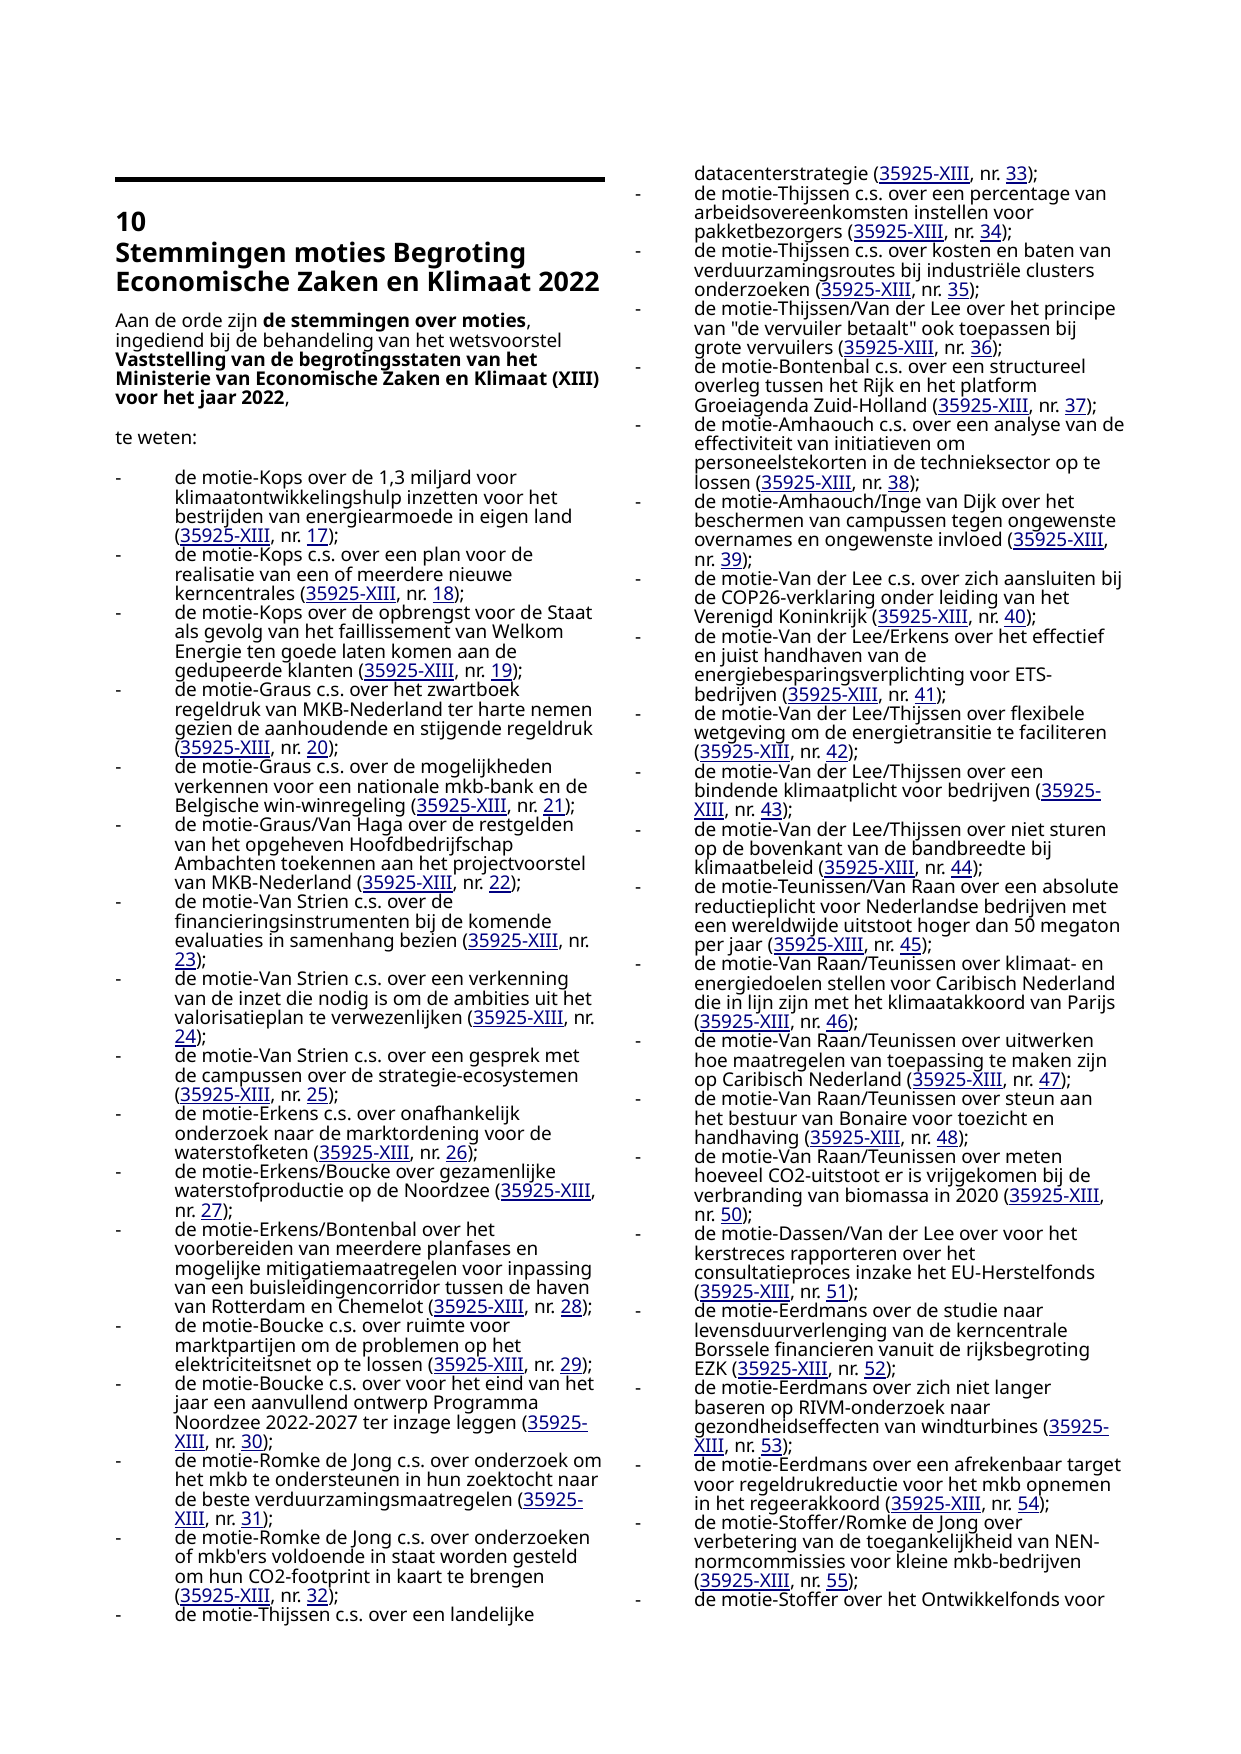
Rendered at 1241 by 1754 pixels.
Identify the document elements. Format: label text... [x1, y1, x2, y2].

text Stemmingen moties Begroting Economische Zaken en Klimaat 2022 [115, 239, 605, 312]
list de motie-Van Strien c.s. over de financieringsinstrumenten bij de komende evaluaties in samenhang bezien (35925-XIII, nr. 23); [115, 893, 605, 970]
list de motie-Van Strien c.s. over een verkenning van de inzet die nodig is om de ambities uit het valorisatieplan te verwezenlijken (35925-XIII, nr. 24); [115, 970, 605, 1047]
list de motie-Erkens/Boucke over gezamenlijke waterstofproductie op de Noordzee (35925-XIII, nr. 27); [115, 1163, 605, 1221]
list de motie-Kops c.s. over een plan voor de realisatie van een of meerdere nieuwe kerncentrales (35925-XIII, nr. 18); [115, 546, 605, 604]
list de motie-Thijssen c.s. over kosten en baten van verduurzamingsroutes bij industriële clusters onderzoeken (35925-XIII, nr. 35); [635, 242, 1125, 300]
list de motie-Boucke c.s. over ruimte voor marktpartijen om de problemen op het elektriciteitsnet op te lossen (35925-XIII, nr. 29); [115, 1317, 605, 1375]
list de motie-Teunissen/Van Raan over een absolute reductieplicht voor Nederlandse bedrijven met een wereldwijde uitstoot hoger dan 50 megaton per jaar (35925-XIII, nr. 45); [635, 878, 1125, 955]
list de motie-Boucke c.s. over voor het eind van het jaar een aanvullend ontwerp Programma Noordzee 2022-2027 ter inzage leggen (35925-XIII, nr. 30); [115, 1375, 605, 1452]
list de motie-Van der Lee/Thijssen over flexibele wetgeving om de energietransitie te faciliteren (35925-XIII, nr. 42); [635, 705, 1125, 763]
list de motie-Graus/Van Haga over de restgelden van het opgeheven Hoofdbedrijfschap Ambachten toekennen aan het projectvoorstel van MKB-Nederland (35925-XIII, nr. 22); [115, 816, 605, 893]
list de motie-Thijssen/Van der Lee over het principe van "de vervuiler betaalt" ook toepassen bij grote vervuilers (35925-XIII, nr. 36); [635, 300, 1125, 358]
list de motie-Graus c.s. over de mogelijkheden verkennen voor een nationale mkb-bank en de Belgische win-winregeling (35925-XIII, nr. 21); [115, 758, 605, 816]
list de motie-Romke de Jong c.s. over onderzoek om het mkb te ondersteunen in hun zoektocht naar de beste verduurzamingsmaatregelen (35925-XIII, nr. 31); [115, 1452, 605, 1529]
list de motie-Amhaouch c.s. over een analyse van de effectiviteit van initiatieven om personeelstekorten in de technieksector op te lossen (35925-XIII, nr. 38); [635, 416, 1125, 493]
list datacenterstrategie (35925-XIII, nr. 33); [635, 165, 1125, 184]
list de motie-Bontenbal c.s. over een structureel overleg tussen het Rijk en het platform Groeiagenda Zuid-Holland (35925-XIII, nr. 37); [635, 358, 1125, 416]
list de motie-Eerdmans over de studie naar levensduurverlenging van de kerncentrale Borssele financieren vanuit de rijksbegroting EZK (35925-XIII, nr. 52); [635, 1302, 1125, 1379]
list de motie-Van der Lee c.s. over zich aansluiten bij de COP26-verklaring onder leiding van het Verenigd Koninkrijk (35925-XIII, nr. 40); [635, 570, 1125, 628]
text Aan de orde zijn de stemmingen over moties, ingediend bij de behandeling van het wetsvoorstel Vaststelling van de begrotingsstaten van het Ministerie van Economische Zaken en Klimaat (XIII) voor het jaar 2022, [115, 312, 605, 409]
list de motie-Kops over de opbrengst voor de Staat als gevolg van het faillissement van Welkom Energie ten goede laten komen aan de gedupeerde klanten (35925-XIII, nr. 19); [115, 604, 605, 681]
list de motie-Erkens c.s. over onafhankelijk onderzoek naar de marktordening voor de waterstofketen (35925-XIII, nr. 26); [115, 1105, 605, 1163]
list de motie-Romke de Jong c.s. over onderzoeken of mkb'ers voldoende in staat worden gesteld om hun CO2-footprint in kaart te brengen (35925-XIII, nr. 32); [115, 1529, 605, 1606]
text 10 [115, 203, 605, 239]
list de motie-Van der Lee/Thijssen over niet sturen op de bovenkant van de bandbreedte bij klimaatbeleid (35925-XIII, nr. 44); [635, 821, 1125, 878]
list de motie-Dassen/Van der Lee over voor het kerstreces rapporteren over het consultatieproces inzake het EU-Herstelfonds (35925-XIII, nr. 51); [635, 1225, 1125, 1302]
list de motie-Erkens/Bontenbal over het voorbereiden van meerdere planfases en mogelijke mitigatiemaatregelen voor inpassing van een buisleidingencorridor tussen de haven van Rotterdam en Chemelot (35925-XIII, nr. 28); [115, 1221, 605, 1317]
list de motie-Van Raan/Teunissen over klimaat- en energiedoelen stellen voor Caribisch Nederland die in lijn zijn met het klimaatakkoord van Parijs (35925-XIII, nr. 46); [635, 955, 1125, 1032]
list de motie-Van Raan/Teunissen over steun aan het bestuur van Bonaire voor toezicht en handhaving (35925-XIII, nr. 48); [635, 1090, 1125, 1148]
text te weten: [115, 429, 605, 449]
list de motie-Eerdmans over zich niet langer baseren op RIVM-onderzoek naar gezondheidseffecten van windturbines (35925-XIII, nr. 53); [635, 1379, 1125, 1456]
list de motie-Van Raan/Teunissen over meten hoeveel CO2-uitstoot er is vrijgekomen bij de verbranding van biomassa in 2020 (35925-XIII, nr. 50); [635, 1148, 1125, 1225]
list de motie-Graus c.s. over het zwartboek regeldruk van MKB-Nederland ter harte nemen gezien de aanhoudende en stijgende regeldruk (35925-XIII, nr. 20); [115, 681, 605, 758]
list de motie-Thijssen c.s. over een landelijke [115, 1606, 605, 1626]
list de motie-Eerdmans over een afrekenbaar target voor regeldrukreductie voor het mkb opnemen in het regeerakkoord (35925-XIII, nr. 54); [635, 1456, 1125, 1514]
list de motie-Van Raan/Teunissen over uitwerken hoe maatregelen van toepassing te maken zijn op Caribisch Nederland (35925-XIII, nr. 47); [635, 1032, 1125, 1090]
list de motie-Van der Lee/Thijssen over een bindende klimaatplicht voor bedrijven (35925-XIII, nr. 43); [635, 763, 1125, 821]
list de motie-Thijssen c.s. over een percentage van arbeidsovereenkomsten instellen voor pakketbezorgers (35925-XIII, nr. 34); [635, 184, 1125, 242]
list de motie-Kops over de 1,3 miljard voor klimaatontwikkelingshulp inzetten voor het bestrijden van energiearmoede in eigen land (35925-XIII, nr. 17); [115, 469, 605, 546]
list de motie-Van Strien c.s. over een gesprek met de campussen over de strategie-ecosystemen (35925-XIII, nr. 25); [115, 1047, 605, 1105]
list de motie-Amhaouch/Inge van Dijk over het beschermen van campussen tegen ongewenste overnames en ongewenste invloed (35925-XIII, nr. 39); [635, 493, 1125, 570]
list de motie-Stoffer over het Ontwikkelfonds voor [635, 1591, 1125, 1611]
list de motie-Stoffer/Romke de Jong over verbetering van de toegankelijkheid van NEN-normcommissies voor kleine mkb-bedrijven (35925-XIII, nr. 55); [635, 1514, 1125, 1591]
list de motie-Van der Lee/Erkens over het effectief en juist handhaven van de energiebesparingsverplichting voor ETS-bedrijven (35925-XIII, nr. 41); [635, 628, 1125, 705]
